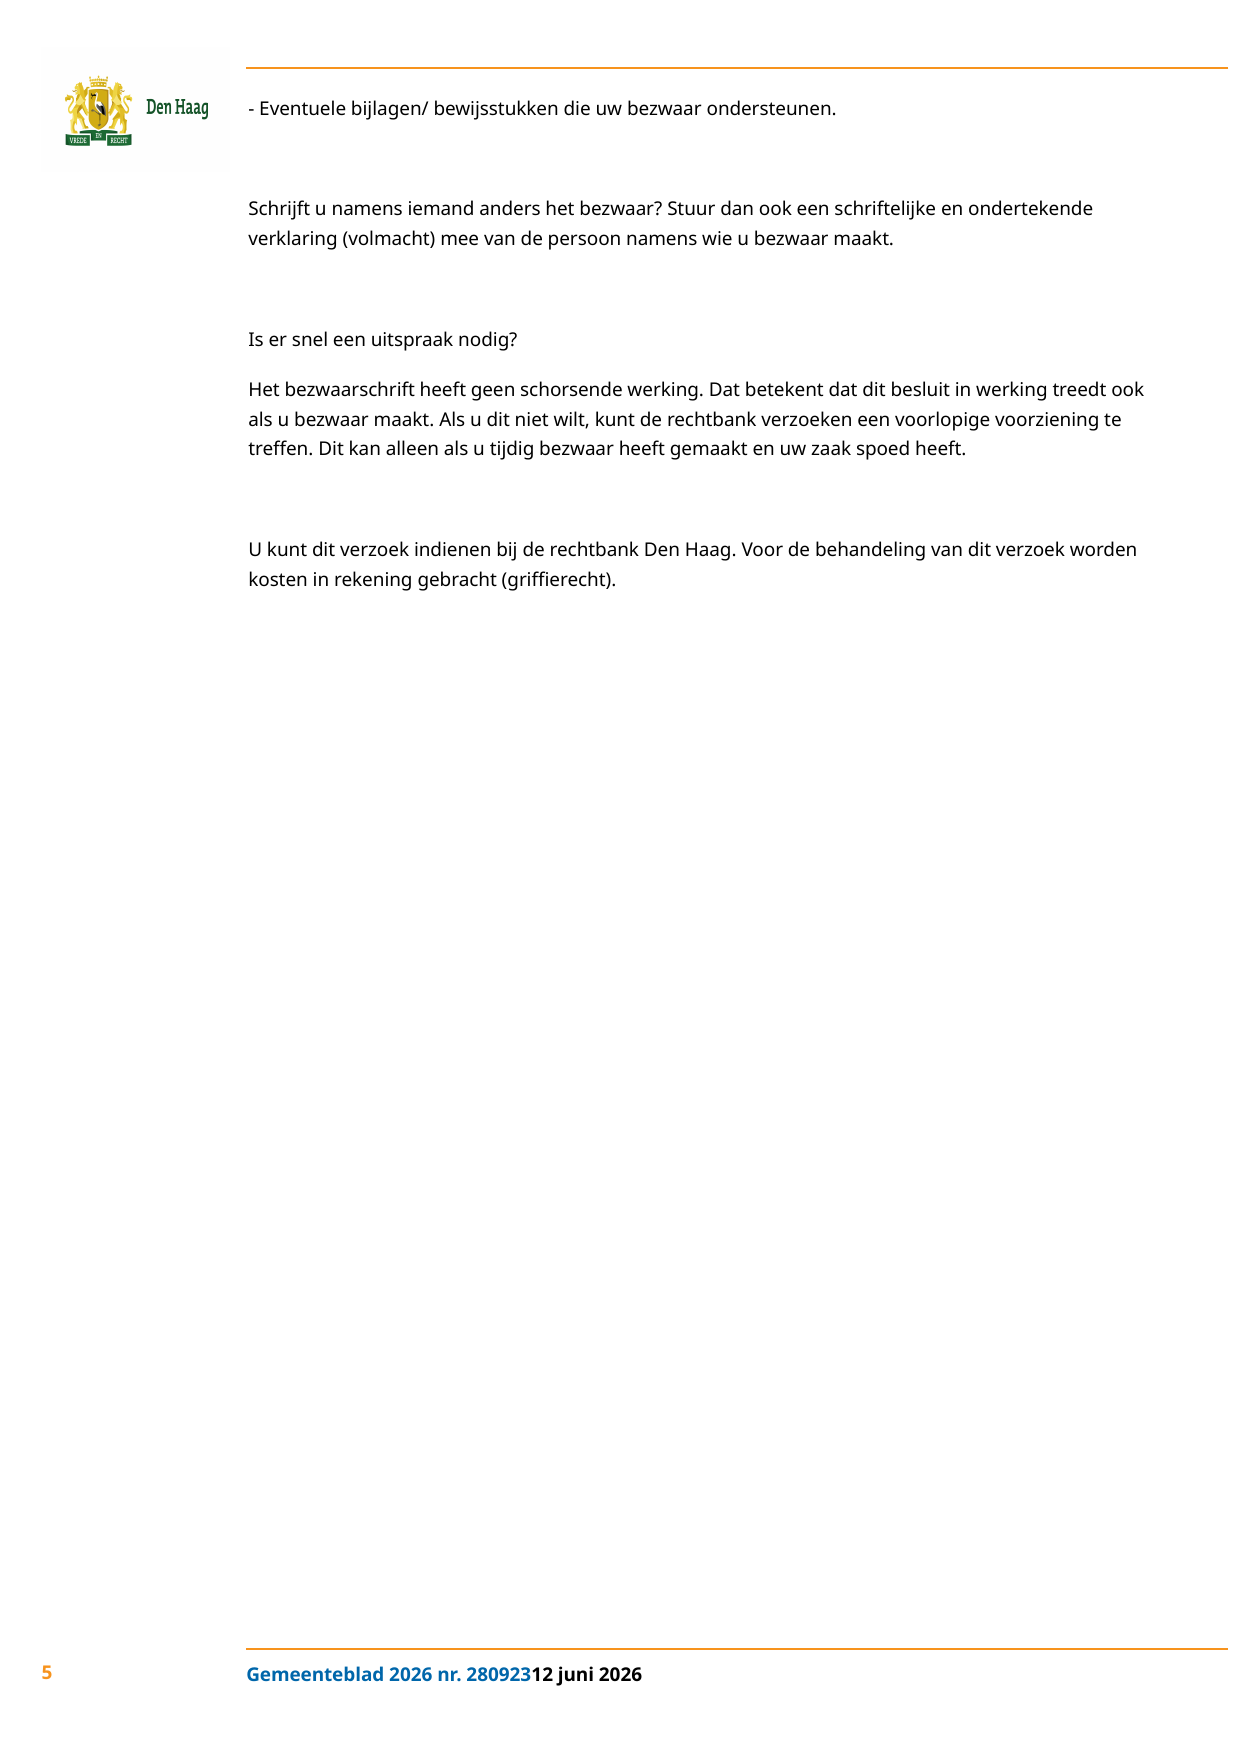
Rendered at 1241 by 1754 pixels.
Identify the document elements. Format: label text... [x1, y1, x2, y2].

text Is er snel een uitspraak nodig? [248, 326, 1152, 352]
text U kunt dit verzoek indienen bij de rechtbank Den Haag. Voor de behandeling van dit verzoek worden kosten in rekening gebracht (griffierecht). [248, 536, 1152, 592]
text Schrijft u namens iemand anders het bezwaar? Stuur dan ook een schriftelijke en ondertekende verklaring (volmacht) mee van de persoon namens wie u bezwaar maakt. [248, 196, 1152, 251]
text Het bezwaarschrift heeft geen schorsende werking. Dat betekent dat dit besluit in werking treedt ook als u bezwaar maakt. Als u dit niet wilt, kunt de rechtbank verzoeken een voorlopige voorziening te treffen. Dit kan alleen als u tijdig bezwaar heeft gemaakt en uw zaak spoed heeft. [248, 376, 1152, 461]
picture [41, 47, 231, 172]
text - Eventuele bijlagen/ bewijsstukken die uw bezwaar ondersteunen. [248, 95, 1152, 121]
